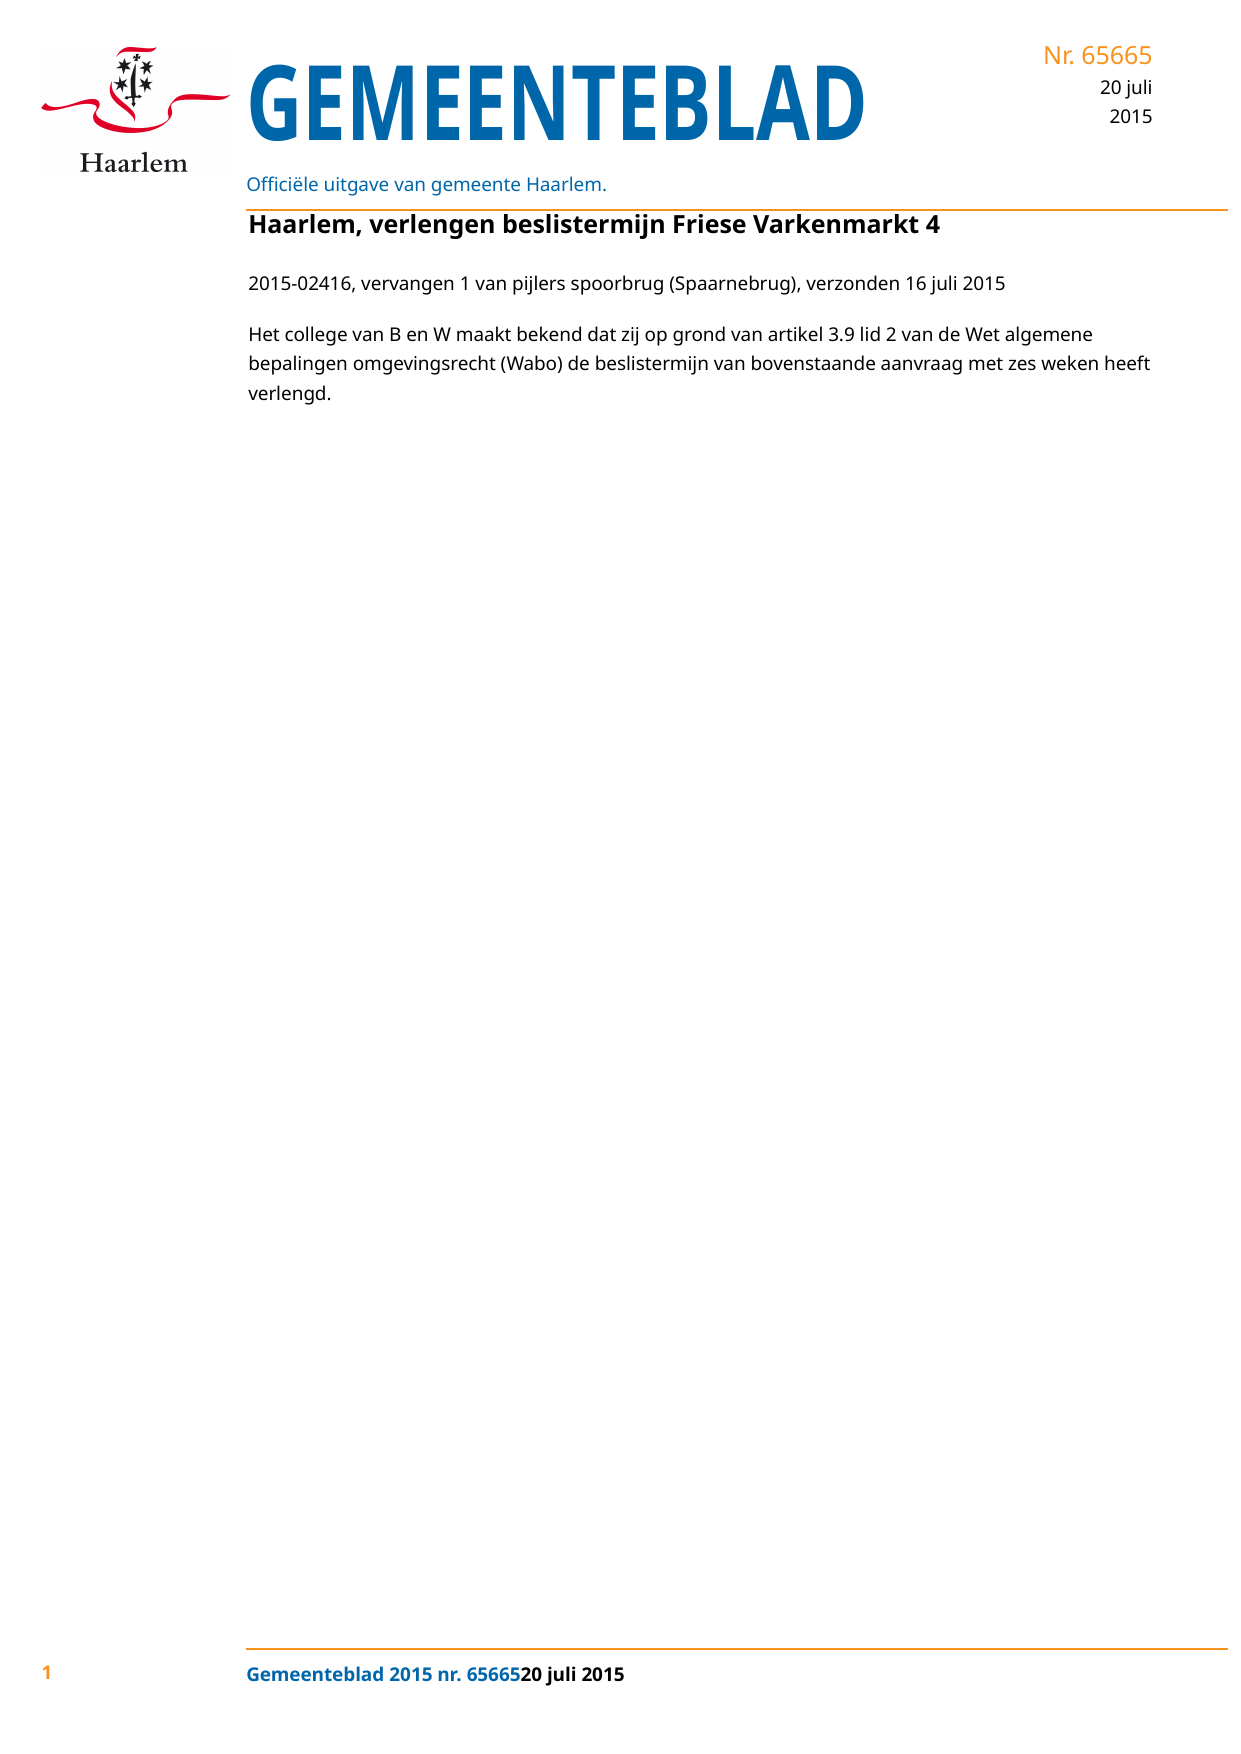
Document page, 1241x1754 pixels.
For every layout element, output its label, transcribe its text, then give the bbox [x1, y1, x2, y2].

text Het college van B en W maakt bekend dat zij op grond van artikel 3.9 lid 2 van de Wet algemene bepalingen omgevingsrecht (Wabo) de beslistermijn van bovenstaande aanvraag met zes weken heeft verlengd. [248, 321, 1152, 406]
text Haarlem, verlengen beslistermijn Friese Varkenmarkt 4 [248, 211, 1152, 241]
text 2015-02416, vervangen 1 van pijlers spoorbrug (Spaarnebrug), verzonden 16 juli 2015 [248, 270, 1152, 296]
picture [41, 47, 231, 172]
